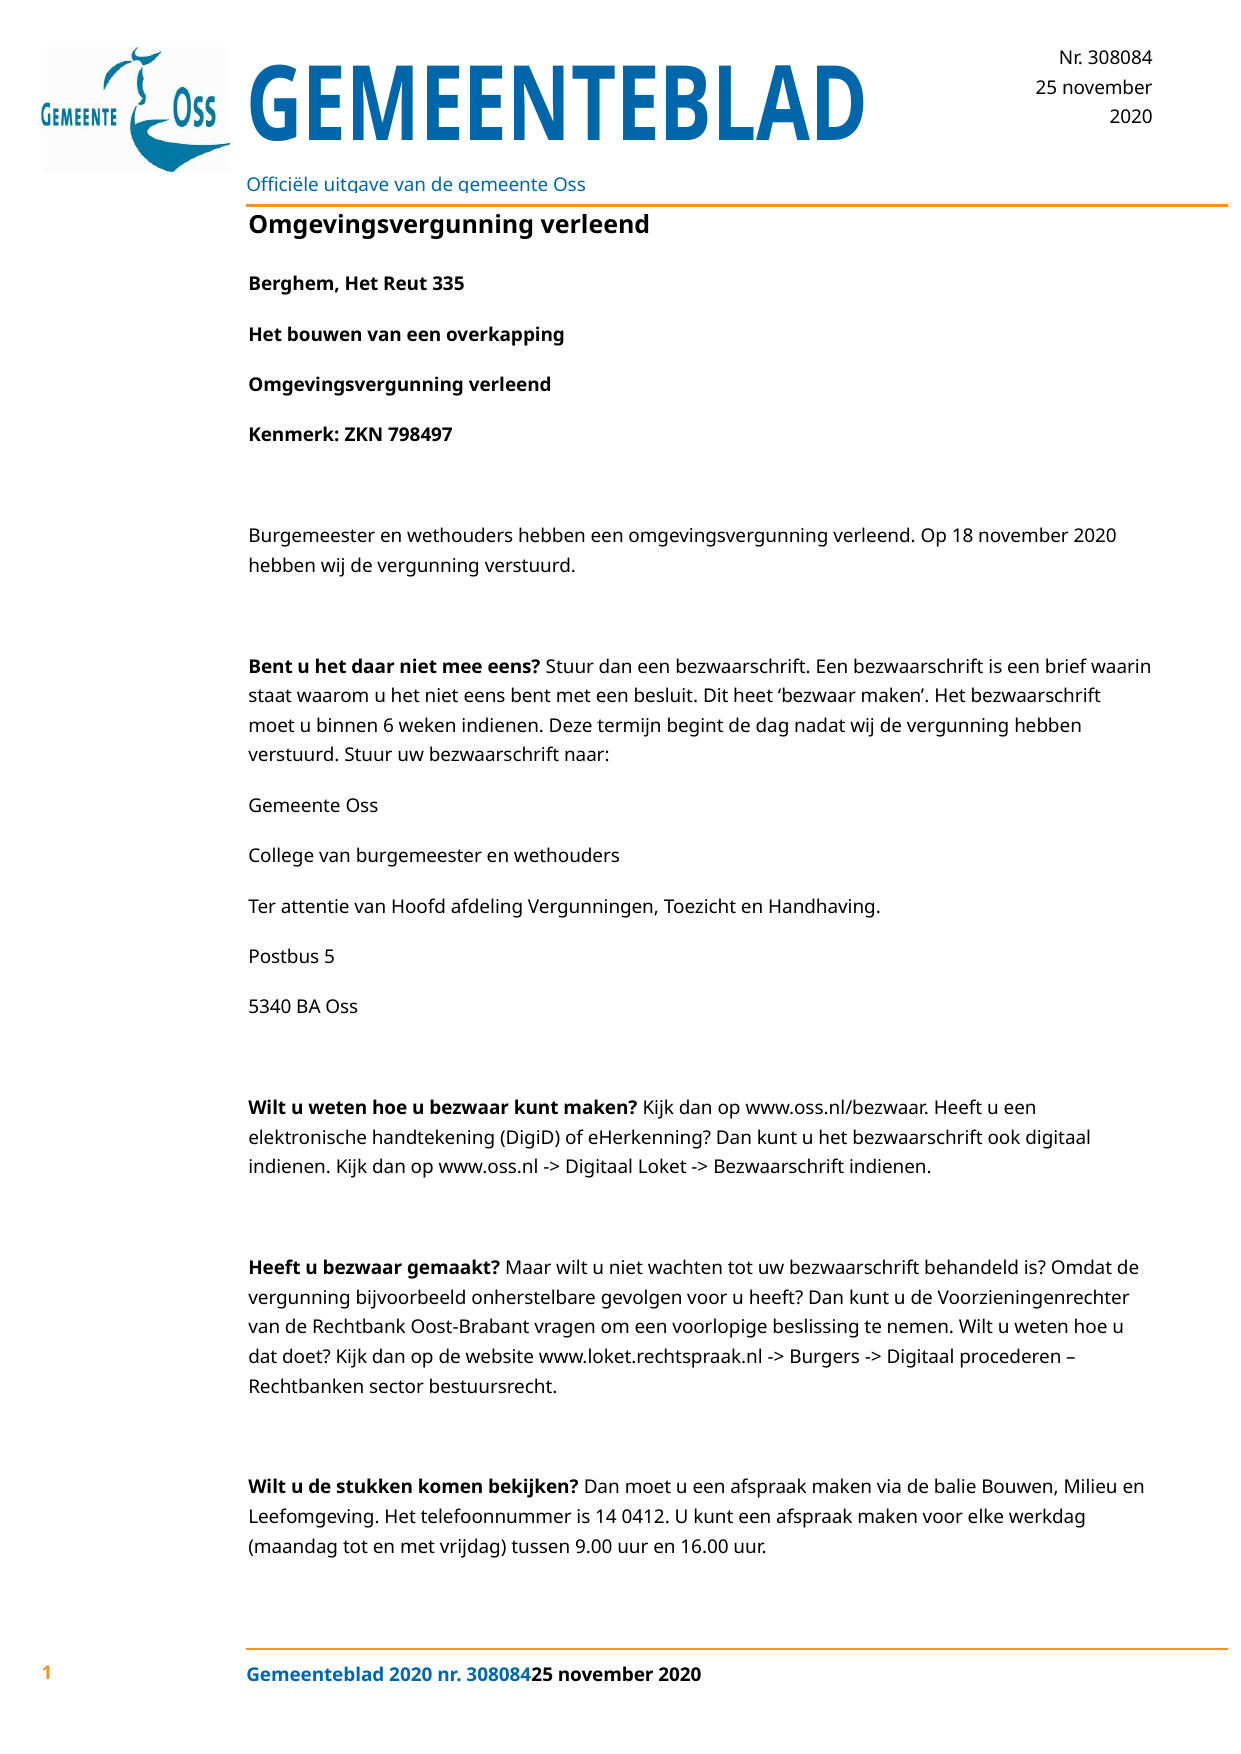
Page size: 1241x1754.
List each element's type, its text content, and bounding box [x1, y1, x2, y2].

picture [41, 47, 231, 172]
text Ter attentie van Hoofd afdeling Vergunningen, Toezicht en Handhaving. [248, 893, 1152, 918]
text Berghem, Het Reut 335 [248, 270, 1152, 296]
text 5340 BA Oss [248, 994, 1152, 1019]
text Heeft u bezwaar gemaakt? Maar wilt u niet wachten tot uw bezwaarschrift behandeld is? Omdat de vergunning bijvoorbeeld onherstelbare gevolgen voor u heeft? Dan kunt u de Voorzieningenrechter van de Rechtbank Oost-Brabant vragen om een voorlopige beslissing te nemen. Wilt u weten hoe u dat doet? Kijk dan op de website www.loket.rechtspraak.nl -> Burgers -> Digitaal procederen – Rechtbanken sector bestuursrecht. [248, 1254, 1152, 1398]
text Postbus 5 [248, 943, 1152, 969]
text College van burgemeester en wethouders [248, 842, 1152, 868]
text Het bouwen van een overkapping [248, 321, 1152, 346]
text Omgevingsvergunning verleend [248, 207, 1152, 241]
text Burgemeester en wethouders hebben een omgevingsvergunning verleend. Op 18 november 2020 hebben wij de vergunning verstuurd. [248, 522, 1152, 578]
text Wilt u de stukken komen bekijken? Dan moet u een afspraak maken via de balie Bouwen, Milieu en Leefomgeving. Het telefoonnummer is 14 0412. U kunt een afspraak maken voor elke werkdag (maandag tot en met vrijdag) tussen 9.00 uur en 16.00 uur. [248, 1474, 1152, 1558]
text Wilt u weten hoe u bezwaar kunt maken? Kijk dan op www.oss.nl/bezwaar. Heeft u een elektronische handtekening (DigiD) of eHerkenning? Dan kunt u het bezwaarschrift ook digitaal indienen. Kijk dan op www.oss.nl -> Digitaal Loket -> Bezwaarschrift indienen. [248, 1094, 1152, 1179]
text Omgevingsvergunning verleend [248, 371, 1152, 397]
text Bent u het daar niet mee eens? Stuur dan een bezwaarschrift. Een bezwaarschrift is een brief waarin staat waarom u het niet eens bent met een besluit. Dit heet ‘bezwaar maken’. Het bezwaarschrift moet u binnen 6 weken indienen. Deze termijn begint de dag nadat wij de vergunning hebben verstuurd. Stuur uw bezwaarschrift naar: [248, 653, 1152, 767]
text Kenmerk: ZKN 798497 [248, 422, 1152, 447]
text Gemeente Oss [248, 792, 1152, 818]
